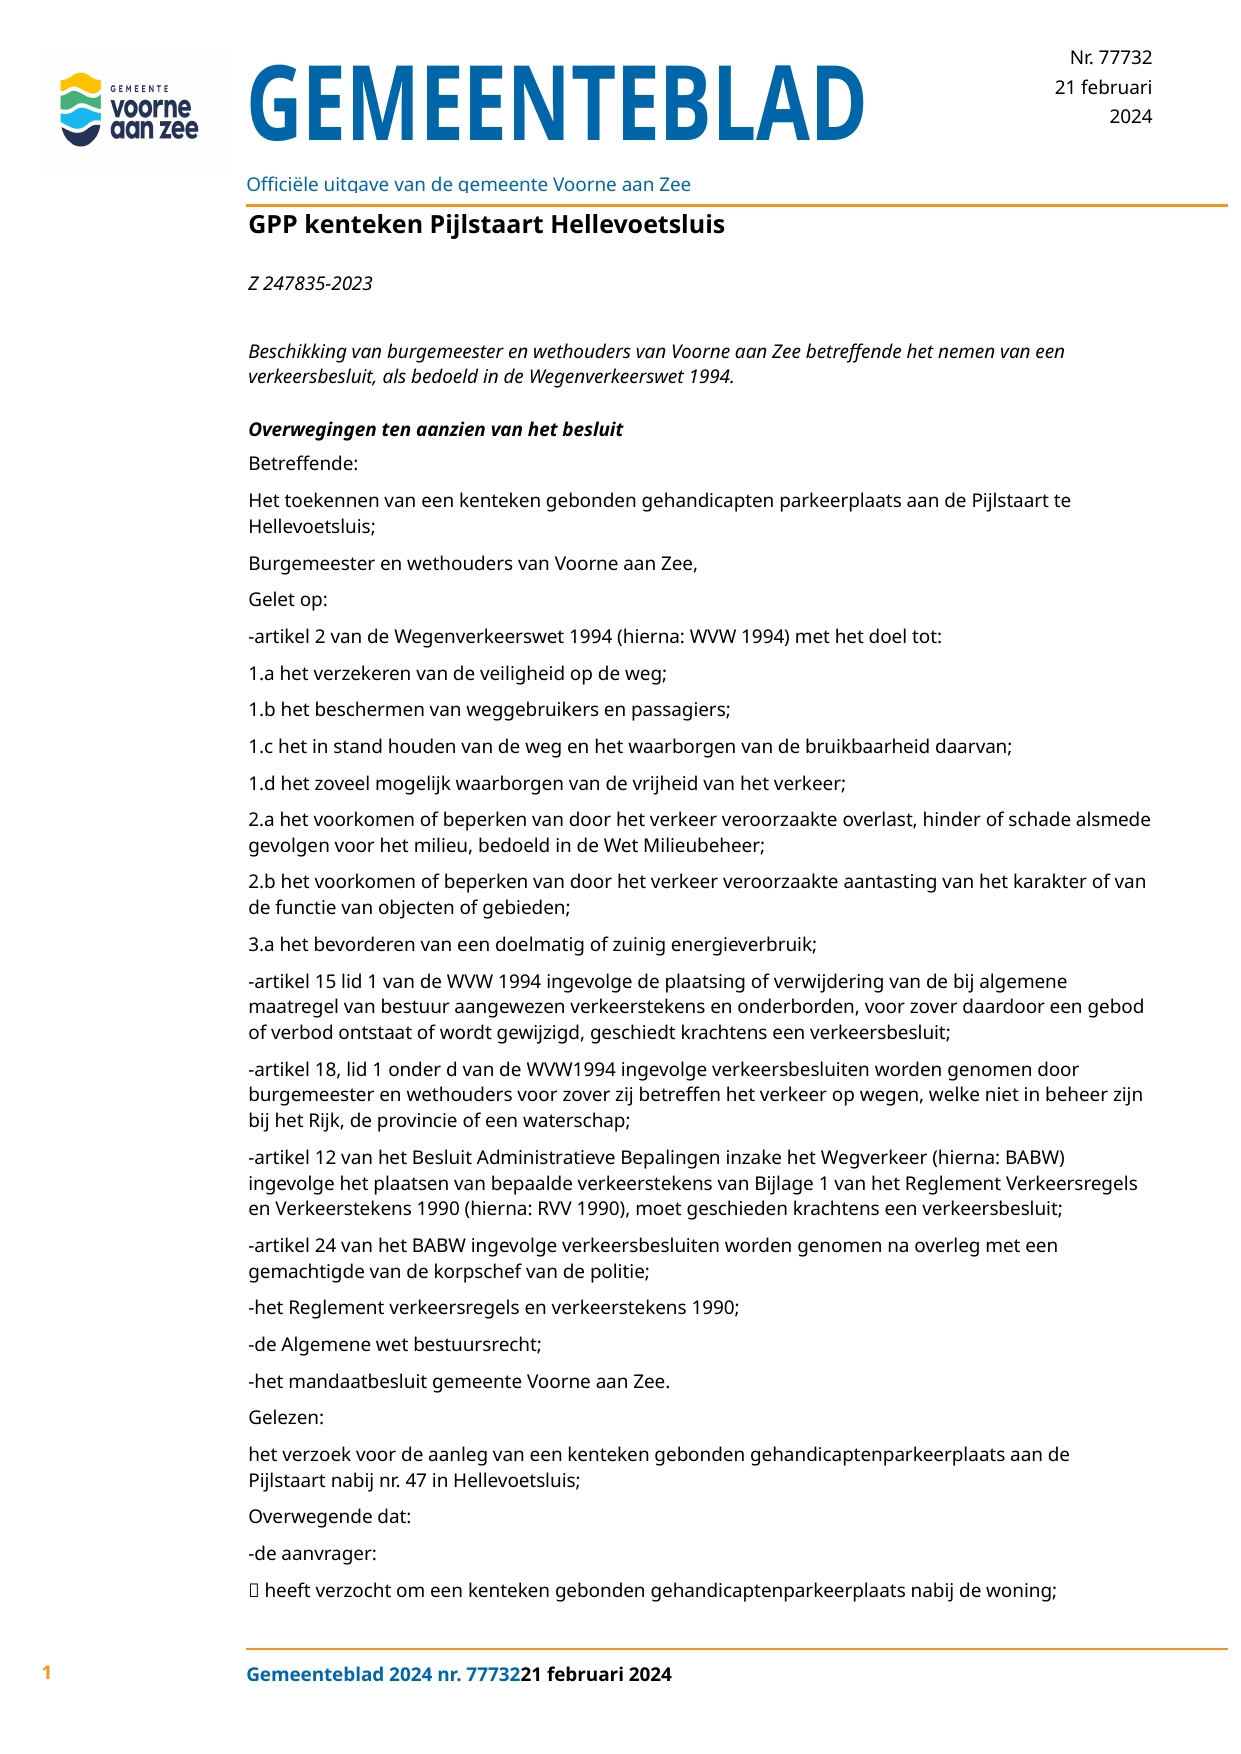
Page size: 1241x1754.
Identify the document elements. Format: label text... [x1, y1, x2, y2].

text GPP kenteken Pijlstaart Hellevoetsluis [248, 207, 1152, 241]
text  heeft verzocht om een kenteken gebonden gehandicaptenparkeerplaats nabij de woning; [248, 1577, 1152, 1603]
text 3.a het bevorderen van een doelmatig of zuinig energieverbruik; [248, 931, 1152, 957]
text Beschikking van burgemeester en wethouders van Voorne aan Zee betreffende het nemen van een verkeersbesluit, als bedoeld in de Wegenverkeerswet 1994. [248, 338, 1152, 389]
text -artikel 12 van het Besluit Administratieve Bepalingen inzake het Wegverkeer (hierna: BABW) ingevolge het plaatsen van bepaalde verkeerstekens van Bijlage 1 van het Reglement Verkeersregels en Verkeerstekens 1990 (hierna: RVV 1990), moet geschieden krachtens een verkeersbesluit; [248, 1144, 1152, 1221]
text 1.b het beschermen van weggebruikers en passagiers; [248, 696, 1152, 722]
text 1.d het zoveel mogelijk waarborgen van de vrijheid van het verkeer; [248, 770, 1152, 795]
text -het mandaatbesluit gemeente Voorne aan Zee. [248, 1368, 1152, 1394]
text Betreffende: [248, 451, 1152, 476]
text Overwegende dat: [248, 1504, 1152, 1529]
text Gelet op: [248, 586, 1152, 612]
text het verzoek voor de aanleg van een kenteken gebonden gehandicaptenparkeerplaats aan de Pijlstaart nabij nr. 47 in Hellevoetsluis; [248, 1441, 1152, 1493]
picture [41, 47, 231, 172]
text Het toekennen van een kenteken gebonden gehandicapten parkeerplaats aan de Pijlstaart te Hellevoetsluis; [248, 487, 1152, 539]
text Burgemeester en wethouders van Voorne aan Zee, [248, 550, 1152, 575]
text -artikel 24 van het BABW ingevolge verkeersbesluiten worden genomen na overleg met een gemachtigde van de korpschef van de politie; [248, 1232, 1152, 1284]
text -artikel 15 lid 1 van de WVW 1994 ingevolge de plaatsing of verwijdering van de bij algemene maatregel van bestuur aangewezen verkeerstekens en onderborden, voor zover daardoor een gebod of verbod ontstaat of wordt gewijzigd, geschiedt krachtens een verkeersbesluit; [248, 968, 1152, 1045]
text -de aanvrager: [248, 1540, 1152, 1566]
text 1.a het verzekeren van de veiligheid op de weg; [248, 660, 1152, 685]
text -artikel 18, lid 1 onder d van de WVW1994 ingevolge verkeersbesluiten worden genomen door burgemeester en wethouders voor zover zij betreffen het verkeer op wegen, welke niet in beheer zijn bij het Rijk, de provincie of een waterschap; [248, 1056, 1152, 1133]
text 2.b het voorkomen of beperken van door het verkeer veroorzaakte aantasting van het karakter of van de functie van objecten of gebieden; [248, 869, 1152, 920]
text -het Reglement verkeersregels en verkeerstekens 1990; [248, 1294, 1152, 1320]
text Gelezen: [248, 1404, 1152, 1430]
text Z 247835-2023 [248, 270, 1152, 296]
text 1.c het in stand houden van de weg en het waarborgen van de bruikbaarheid daarvan; [248, 733, 1152, 759]
text 2.a het voorkomen of beperken van door het verkeer veroorzaakte overlast, hinder of schade alsmede gevolgen voor het milieu, bedoeld in de Wet Milieubeheer; [248, 806, 1152, 858]
text -artikel 2 van de Wegenverkeerswet 1994 (hierna: WVW 1994) met het doel tot: [248, 623, 1152, 649]
text Overwegingen ten aanzien van het besluit [248, 417, 1152, 442]
text -de Algemene wet bestuursrecht; [248, 1331, 1152, 1357]
